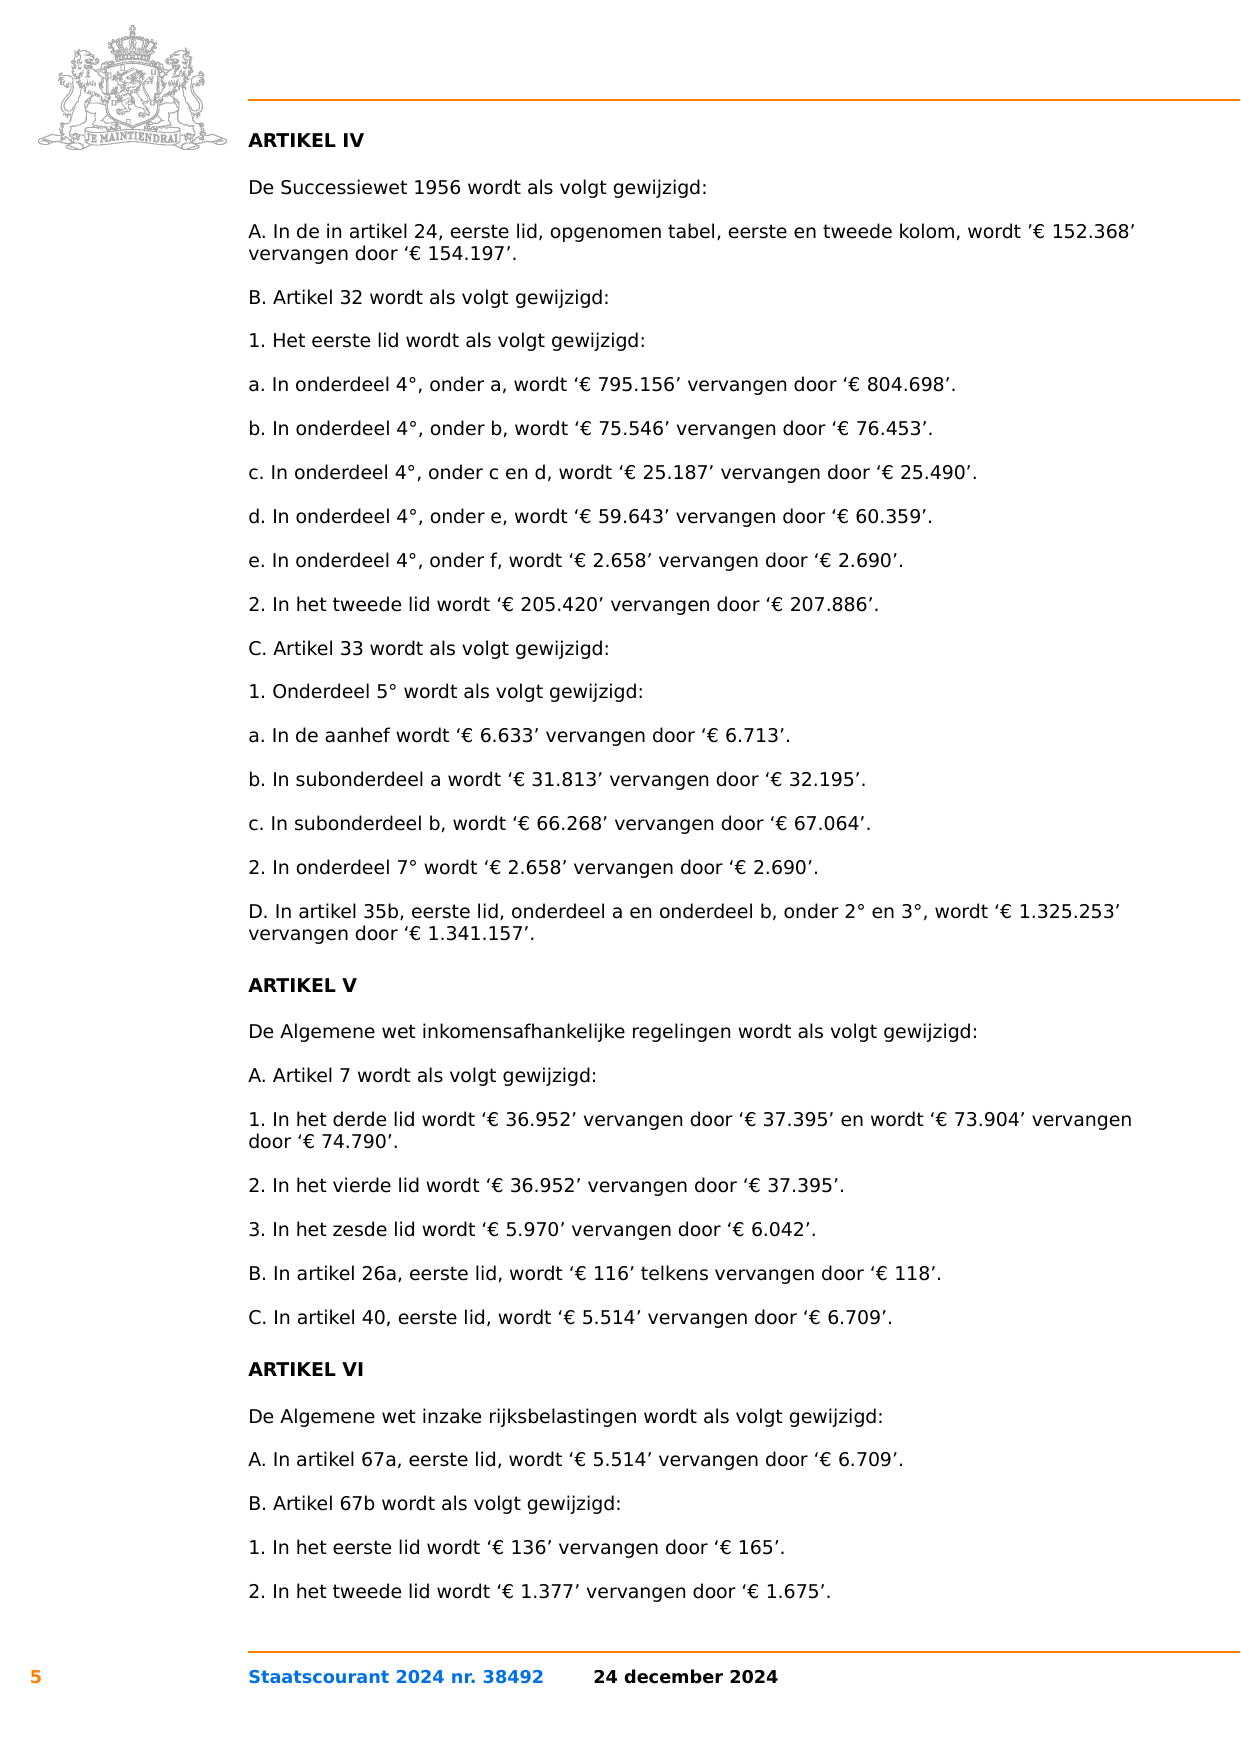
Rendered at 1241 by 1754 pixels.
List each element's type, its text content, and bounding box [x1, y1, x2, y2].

text 1. Het eerste lid wordt als volgt gewijzigd: [248, 330, 1163, 352]
text c. In subonderdeel b, wordt ‘€ 66.268’ vervangen door ‘€ 67.064’. [248, 813, 1163, 835]
text C. Artikel 33 wordt als volgt gewijzigd: [248, 637, 1163, 659]
text B. In artikel 26a, eerste lid, wordt ‘€ 116’ telkens vervangen door ‘€ 118’. [248, 1263, 1163, 1285]
text 1. In het eerste lid wordt ‘€ 136’ vervangen door ‘€ 165’. [248, 1537, 1163, 1559]
text 2. In het vierde lid wordt ‘€ 36.952’ vervangen door ‘€ 37.395’. [248, 1175, 1163, 1197]
text A. In artikel 67a, eerste lid, wordt ‘€ 5.514’ vervangen door ‘€ 6.709’. [248, 1449, 1163, 1471]
text 1. In het derde lid wordt ‘€ 36.952’ vervangen door ‘€ 37.395’ en wordt ‘€ 73.904’ vervangen door ‘€ 74.790’. [248, 1109, 1163, 1153]
text c. In onderdeel 4°, onder c en d, wordt ‘€ 25.187’ vervangen door ‘€ 25.490’. [248, 462, 1163, 484]
text De Successiewet 1956 wordt als volgt gewijzigd: [248, 177, 1163, 199]
subtitle ARTIKEL VI [248, 1358, 1163, 1381]
text e. In onderdeel 4°, onder f, wordt ‘€ 2.658’ vervangen door ‘€ 2.690’. [248, 550, 1163, 572]
text 1. Onderdeel 5° wordt als volgt gewijzigd: [248, 681, 1163, 703]
text B. Artikel 67b wordt als volgt gewijzigd: [248, 1493, 1163, 1515]
text a. In onderdeel 4°, onder a, wordt ‘€ 795.156’ vervangen door ‘€ 804.698’. [248, 374, 1163, 396]
text A. Artikel 7 wordt als volgt gewijzigd: [248, 1065, 1163, 1087]
picture [38, 25, 227, 150]
subtitle ARTIKEL V [248, 974, 1163, 996]
text a. In de aanhef wordt ‘€ 6.633’ vervangen door ‘€ 6.713’. [248, 725, 1163, 747]
text De Algemene wet inkomensafhankelijke regelingen wordt als volgt gewijzigd: [248, 1021, 1163, 1043]
text 2. In het tweede lid wordt ‘€ 1.377’ vervangen door ‘€ 1.675’. [248, 1581, 1163, 1603]
text b. In onderdeel 4°, onder b, wordt ‘€ 75.546’ vervangen door ‘€ 76.453’. [248, 418, 1163, 440]
text 3. In het zesde lid wordt ‘€ 5.970’ vervangen door ‘€ 6.042’. [248, 1219, 1163, 1241]
text De Algemene wet inzake rijksbelastingen wordt als volgt gewijzigd: [248, 1406, 1163, 1427]
text C. In artikel 40, eerste lid, wordt ‘€ 5.514’ vervangen door ‘€ 6.709’. [248, 1307, 1163, 1328]
text d. In onderdeel 4°, onder e, wordt ‘€ 59.643’ vervangen door ‘€ 60.359’. [248, 506, 1163, 528]
text b. In subonderdeel a wordt ‘€ 31.813’ vervangen door ‘€ 32.195’. [248, 769, 1163, 791]
subtitle ARTIKEL IV [248, 130, 1163, 152]
text 2. In het tweede lid wordt ‘€ 205.420’ vervangen door ‘€ 207.886’. [248, 593, 1163, 616]
text 2. In onderdeel 7° wordt ‘€ 2.658’ vervangen door ‘€ 2.690’. [248, 857, 1163, 879]
text A. In de in artikel 24, eerste lid, opgenomen tabel, eerste en tweede kolom, wordt ’€ 152.368’ vervangen door ‘€ 154.197’. [248, 221, 1163, 265]
text B. Artikel 32 wordt als volgt gewijzigd: [248, 287, 1163, 308]
text D. In artikel 35b, eerste lid, onderdeel a en onderdeel b, onder 2° en 3°, wordt ‘€ 1.325.253’ vervangen door ‘€ 1.341.157’. [248, 901, 1163, 944]
